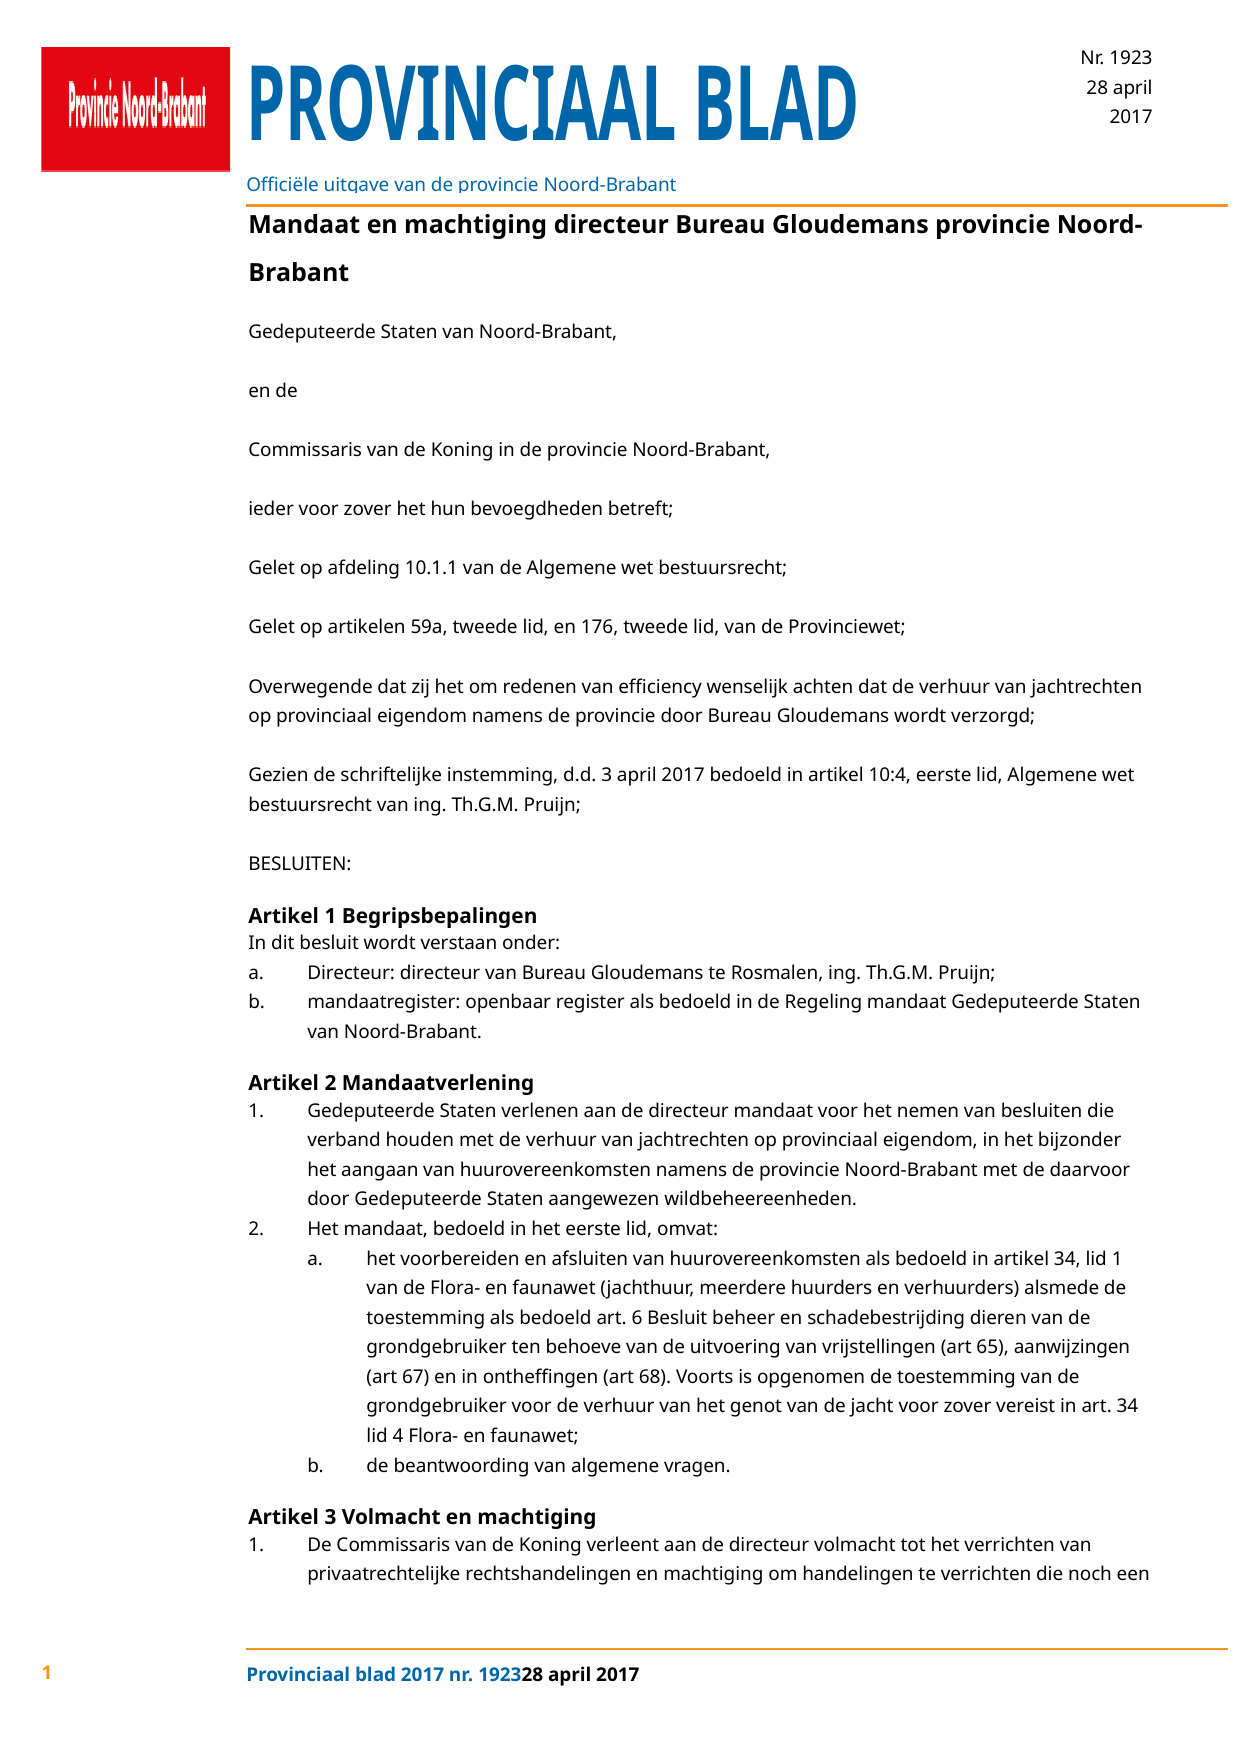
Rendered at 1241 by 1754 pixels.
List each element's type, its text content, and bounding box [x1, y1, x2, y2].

text Commissaris van de Koning in de provincie Noord-Brabant, [248, 436, 1152, 462]
list Het mandaat, bedoeld in het eerste lid, omvat: [248, 1215, 1152, 1241]
text Gedeputeerde Staten van Noord-Brabant, [248, 318, 1152, 344]
text Gelet op artikelen 59a, tweede lid, en 176, tweede lid, van de Provinciewet; [248, 614, 1152, 639]
text Artikel 2 Mandaatverlening [248, 1068, 1152, 1097]
text Gezien de schriftelijke instemming, d.d. 3 april 2017 bedoeld in artikel 10:4, eerste lid, Algemene wet bestuursrecht van ing. Th.G.M. Pruijn; [248, 762, 1152, 817]
text BESLUITEN: [248, 850, 1152, 876]
text Overwegende dat zij het om redenen van efficiency wenselijk achten dat de verhuur van jachtrechten op provinciaal eigendom namens de provincie door Bureau Gloudemans wordt verzorgd; [248, 673, 1152, 728]
text Gelet op afdeling 10.1.1 van de Algemene wet bestuursrecht; [248, 554, 1152, 580]
picture [41, 47, 231, 172]
text In dit besluit wordt verstaan onder: [248, 929, 1152, 955]
list mandaatregister: openbaar register als bedoeld in de Regeling mandaat Gedeputeerde Staten van Noord-Brabant. [248, 988, 1152, 1044]
list de beantwoording van algemene vragen. [307, 1452, 1152, 1478]
list Gedeputeerde Staten verlenen aan de directeur mandaat voor het nemen van besluiten die verband houden met de verhuur van jachtrechten op provinciaal eigendom, in het bijzonder het aangaan van huurovereenkomsten namens de provincie Noord-Brabant met de daarvoor door Gedeputeerde Staten aangewezen wildbeheereenheden. [248, 1097, 1152, 1211]
text en de [248, 377, 1152, 403]
list De Commissaris van de Koning verleent aan de directeur volmacht tot het verrichten van privaatrechtelijke rechtshandelingen en machtiging om handelingen te verrichten die noch een [248, 1531, 1152, 1586]
text Artikel 1 Begripsbepalingen [248, 901, 1152, 929]
list het voorbereiden en afsluiten van huurovereenkomsten als bedoeld in artikel 34, lid 1 van de Flora- en faunawet (jachthuur, meerdere huurders en verhuurders) alsmede de toestemming als bedoeld art. 6 Besluit beheer en schadebestrijding dieren van de grondgebruiker ten behoeve van de uitvoering van vrijstellingen (art 65), aanwijzingen (art 67) en in ontheffingen (art 68). Voorts is opgenomen de toestemming van de grondgebruiker voor de verhuur van het genot van de jacht voor zover vereist in art. 34 lid 4 Flora- en faunawet; [307, 1245, 1152, 1448]
list Directeur: directeur van Bureau Gloudemans te Rosmalen, ing. Th.G.M. Pruijn; [248, 959, 1152, 984]
text Mandaat en machtiging directeur Bureau Gloudemans provincie Noord-Brabant [248, 207, 1152, 288]
text Artikel 3 Volmacht en machtiging [248, 1502, 1152, 1531]
text ieder voor zover het hun bevoegdheden betreft; [248, 495, 1152, 521]
